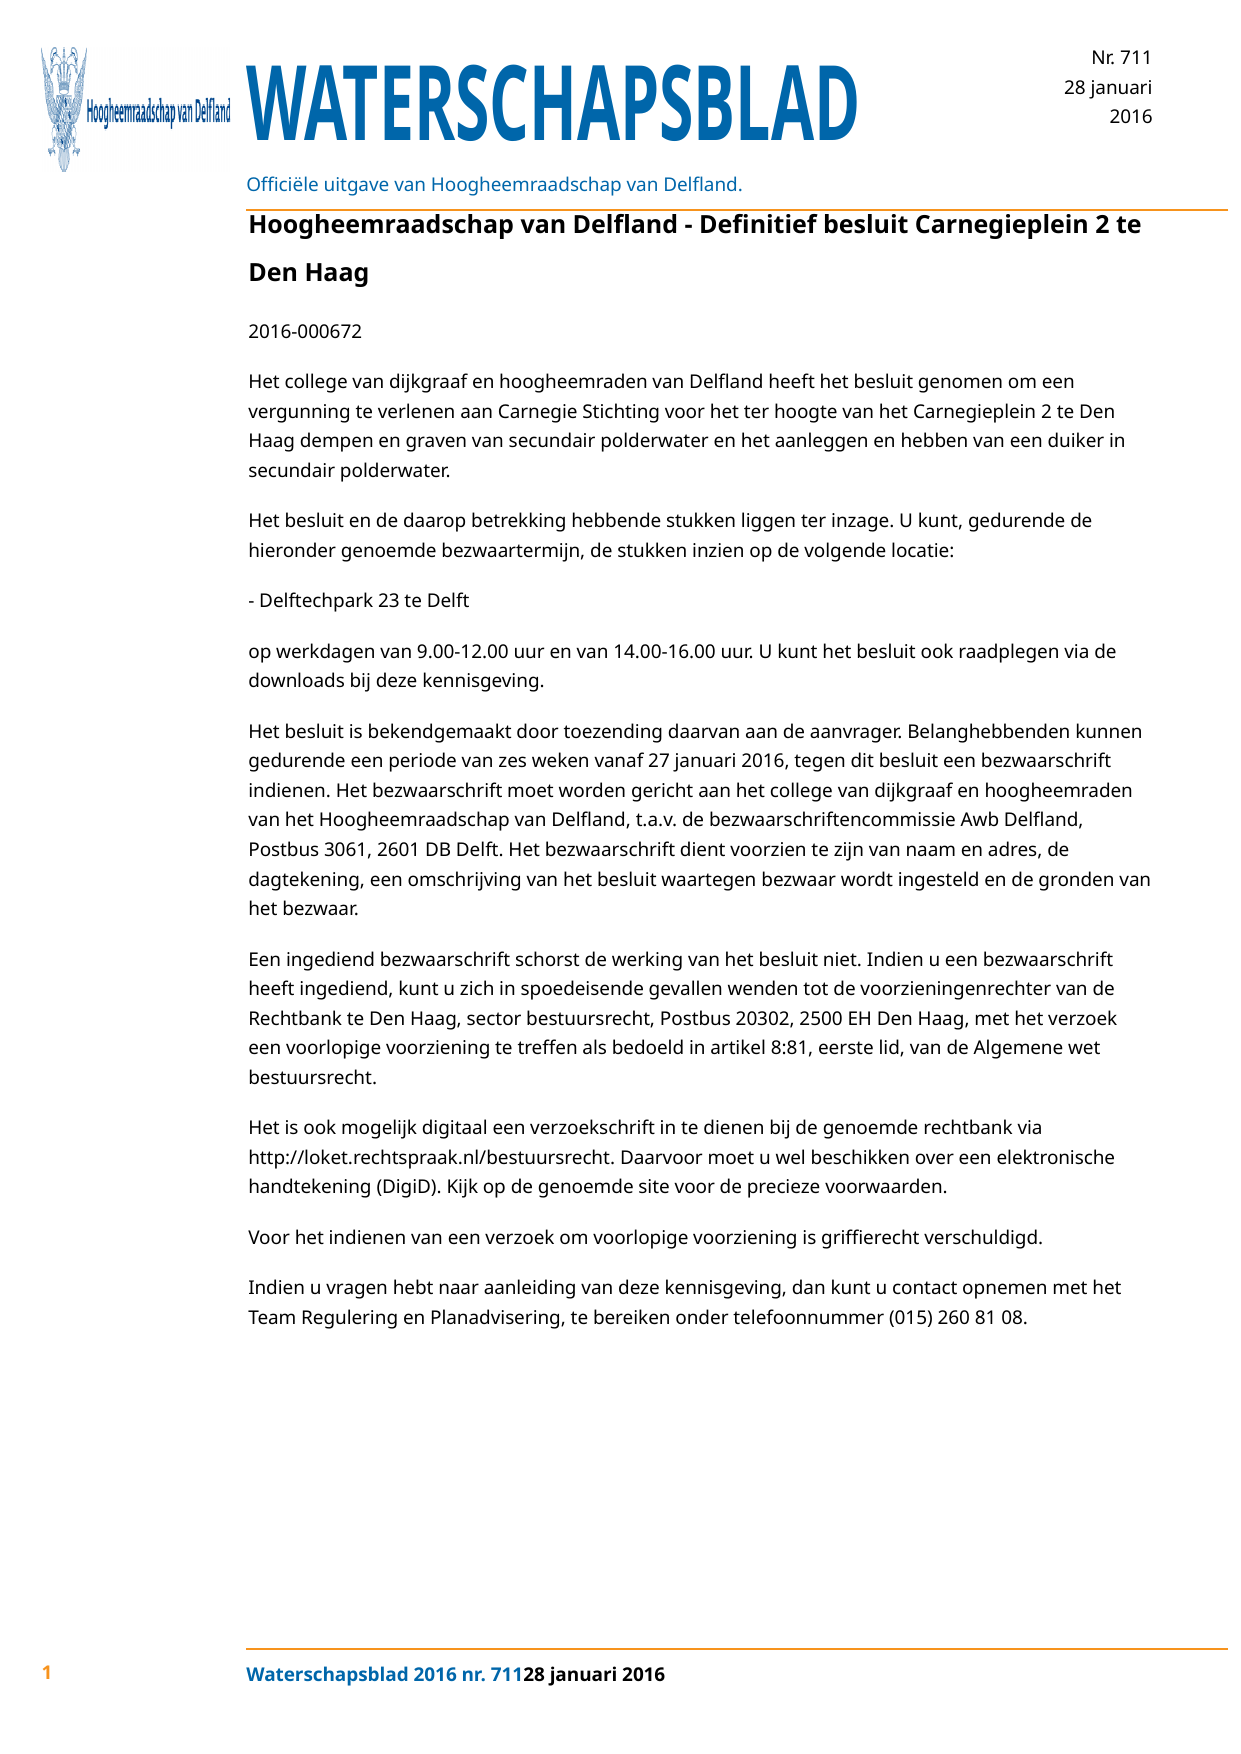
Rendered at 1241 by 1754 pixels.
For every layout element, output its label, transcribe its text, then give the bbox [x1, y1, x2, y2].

text Een ingediend bezwaarschrift schorst de werking van het besluit niet. Indien u een bezwaarschrift heeft ingediend, kunt u zich in spoedeisende gevallen wenden tot de voorzieningenrechter van de Rechtbank te Den Haag, sector bestuursrecht, Postbus 20302, 2500 EH Den Haag, met het verzoek een voorlopige voorziening te treffen als bedoeld in artikel 8:81, eerste lid, van de Algemene wet bestuursrecht. [248, 946, 1152, 1090]
text Het besluit en de daarop betrekking hebbende stukken liggen ter inzage. U kunt, gedurende de hieronder genoemde bezwaartermijn, de stukken inzien op de volgende locatie: [248, 507, 1152, 563]
text Voor het indienen van een verzoek om voorlopige voorziening is griffierecht verschuldigd. [248, 1224, 1152, 1250]
picture [41, 47, 231, 172]
text Het besluit is bekendgemaakt door toezending daarvan aan de aanvrager. Belanghebbenden kunnen gedurende een periode van zes weken vanaf 27 januari 2016, tegen dit besluit een bezwaarschrift indienen. Het bezwaarschrift moet worden gericht aan het college van dijkgraaf en hoogheemraden van het Hoogheemraadschap van Delfland, t.a.v. de bezwaarschriftencommissie Awb Delfland, Postbus 3061, 2601 DB Delft. Het bezwaarschrift dient voorzien te zijn van naam en adres, de dagtekening, een omschrijving van het besluit waartegen bezwaar wordt ingesteld en de gronden van het bezwaar. [248, 718, 1152, 921]
text op werkdagen van 9.00-12.00 uur en van 14.00-16.00 uur. U kunt het besluit ook raadplegen via de downloads bij deze kennisgeving. [248, 638, 1152, 693]
text Het college van dijkgraaf en hoogheemraden van Delfland heeft het besluit genomen om een vergunning te verlenen aan Carnegie Stichting voor het ter hoogte van het Carnegieplein 2 te Den Haag dempen en graven van secundair polderwater en het aanleggen en hebben van een duiker in secundair polderwater. [248, 368, 1152, 483]
text - Delftechpark 23 te Delft [248, 587, 1152, 613]
text 2016-000672 [248, 318, 1152, 344]
text Hoogheemraadschap van Delfland - Definitief besluit Carnegieplein 2 te Den Haag [248, 211, 1152, 288]
text Indien u vragen hebt naar aanleiding van deze kennisgeving, dan kunt u contact opnemen met het Team Regulering en Planadvisering, te bereiken onder telefoonnummer (015) 260 81 08. [248, 1274, 1152, 1330]
text Het is ook mogelijk digitaal een verzoekschrift in te dienen bij de genoemde rechtbank via http://loket.rechtspraak.nl/bestuursrecht. Daarvoor moet u wel beschikken over een elektronische handtekening (DigiD). Kijk op de genoemde site voor de precieze voorwaarden. [248, 1114, 1152, 1199]
